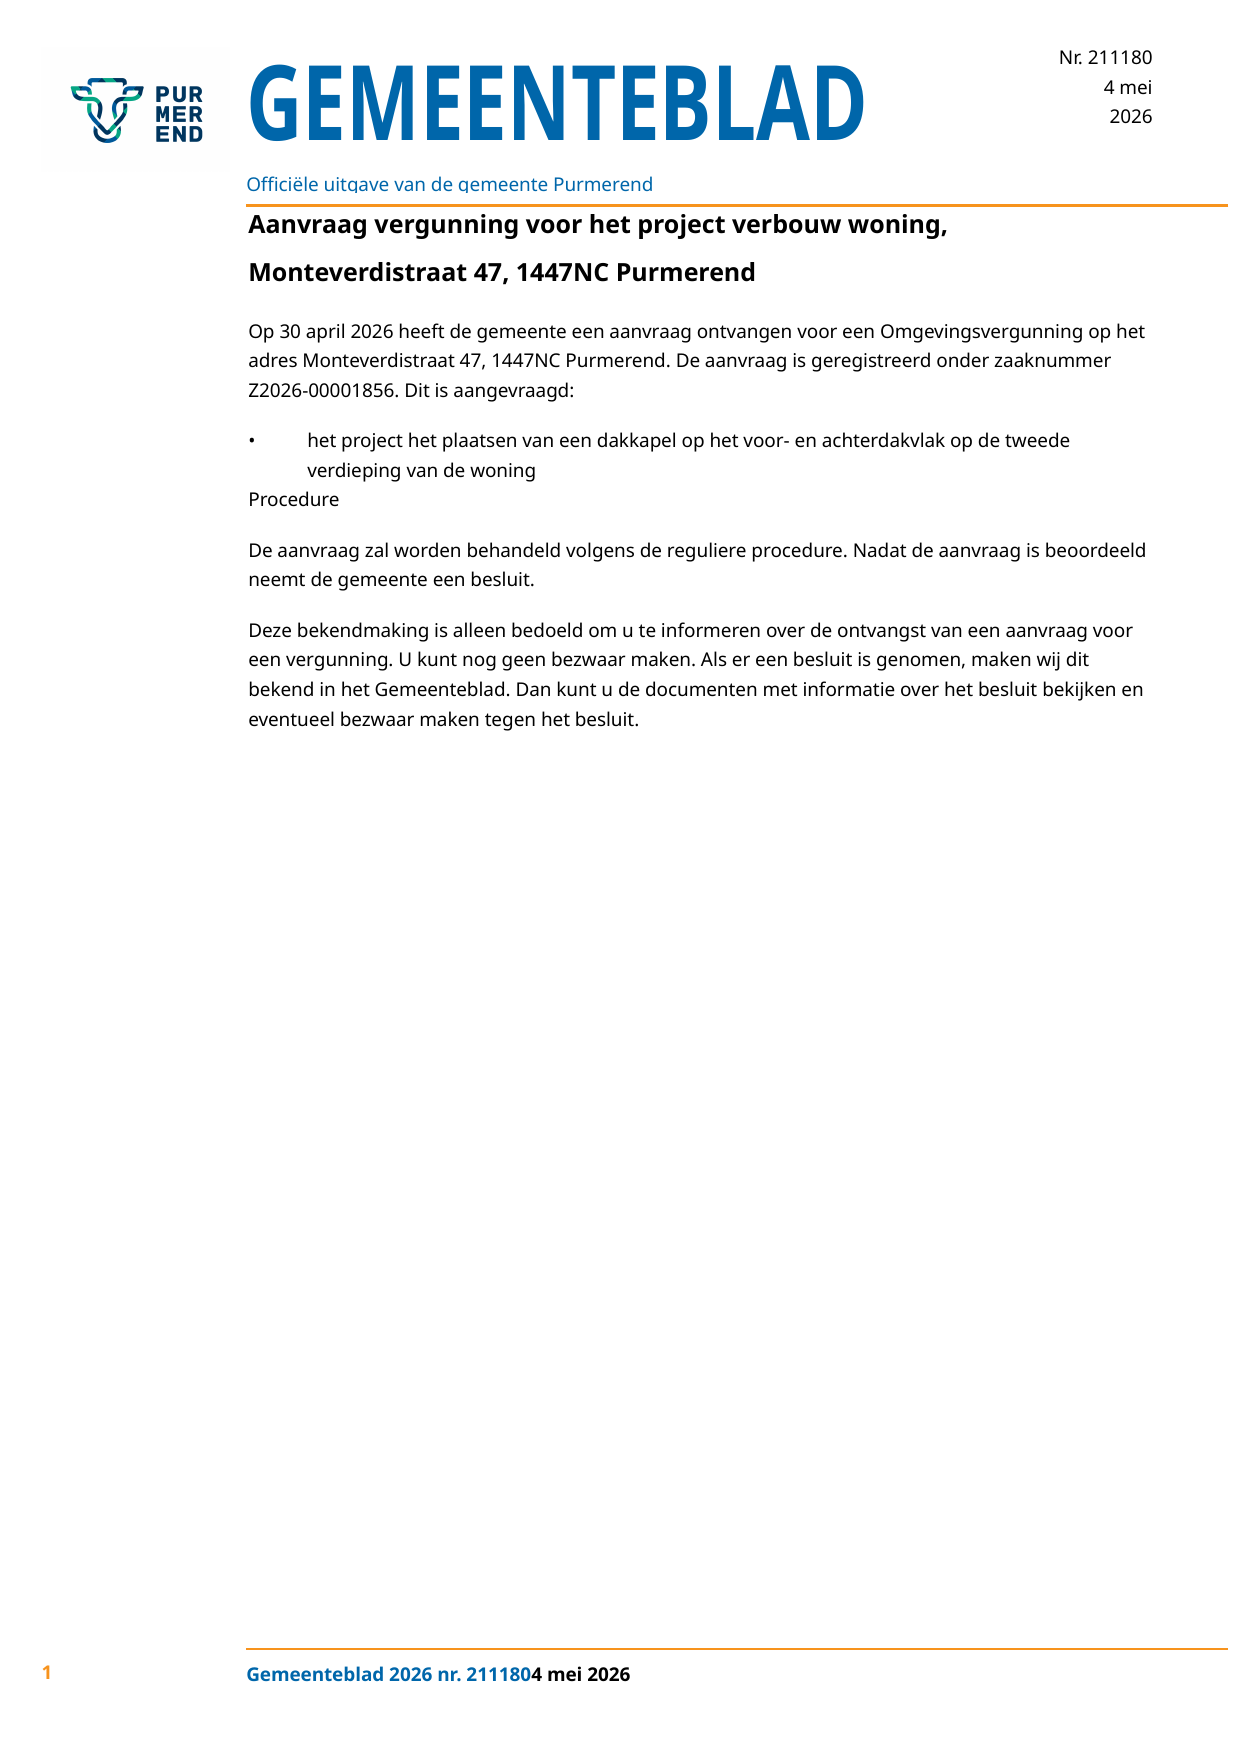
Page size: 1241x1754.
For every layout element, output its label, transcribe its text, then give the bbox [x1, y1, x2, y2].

text Op 30 april 2026 heeft de gemeente een aanvraag ontvangen voor een Omgevingsvergunning op het adres Monteverdistraat 47, 1447NC Purmerend. De aanvraag is geregistreerd onder zaaknummer Z2026-00001856. Dit is aangevraagd: [248, 318, 1152, 403]
text Deze bekendmaking is alleen bedoeld om u te informeren over de ontvangst van een aanvraag voor een vergunning. U kunt nog geen bezwaar maken. Als er een besluit is genomen, maken wij dit bekend in het Gemeenteblad. Dan kunt u de documenten met informatie over het besluit bekijken en eventueel bezwaar maken tegen het besluit. [248, 617, 1152, 732]
text Aanvraag vergunning voor het project verbouw woning, Monteverdistraat 47, 1447NC Purmerend [248, 207, 1152, 288]
text Procedure [248, 487, 1152, 512]
text De aanvraag zal worden behandeld volgens de reguliere procedure. Nadat de aanvraag is beoordeeld neemt de gemeente een besluit. [248, 537, 1152, 592]
list het project het plaatsen van een dakkapel op het voor- en achterdakvlak op de tweede verdieping van de woning [248, 427, 1152, 483]
picture [41, 47, 231, 172]
